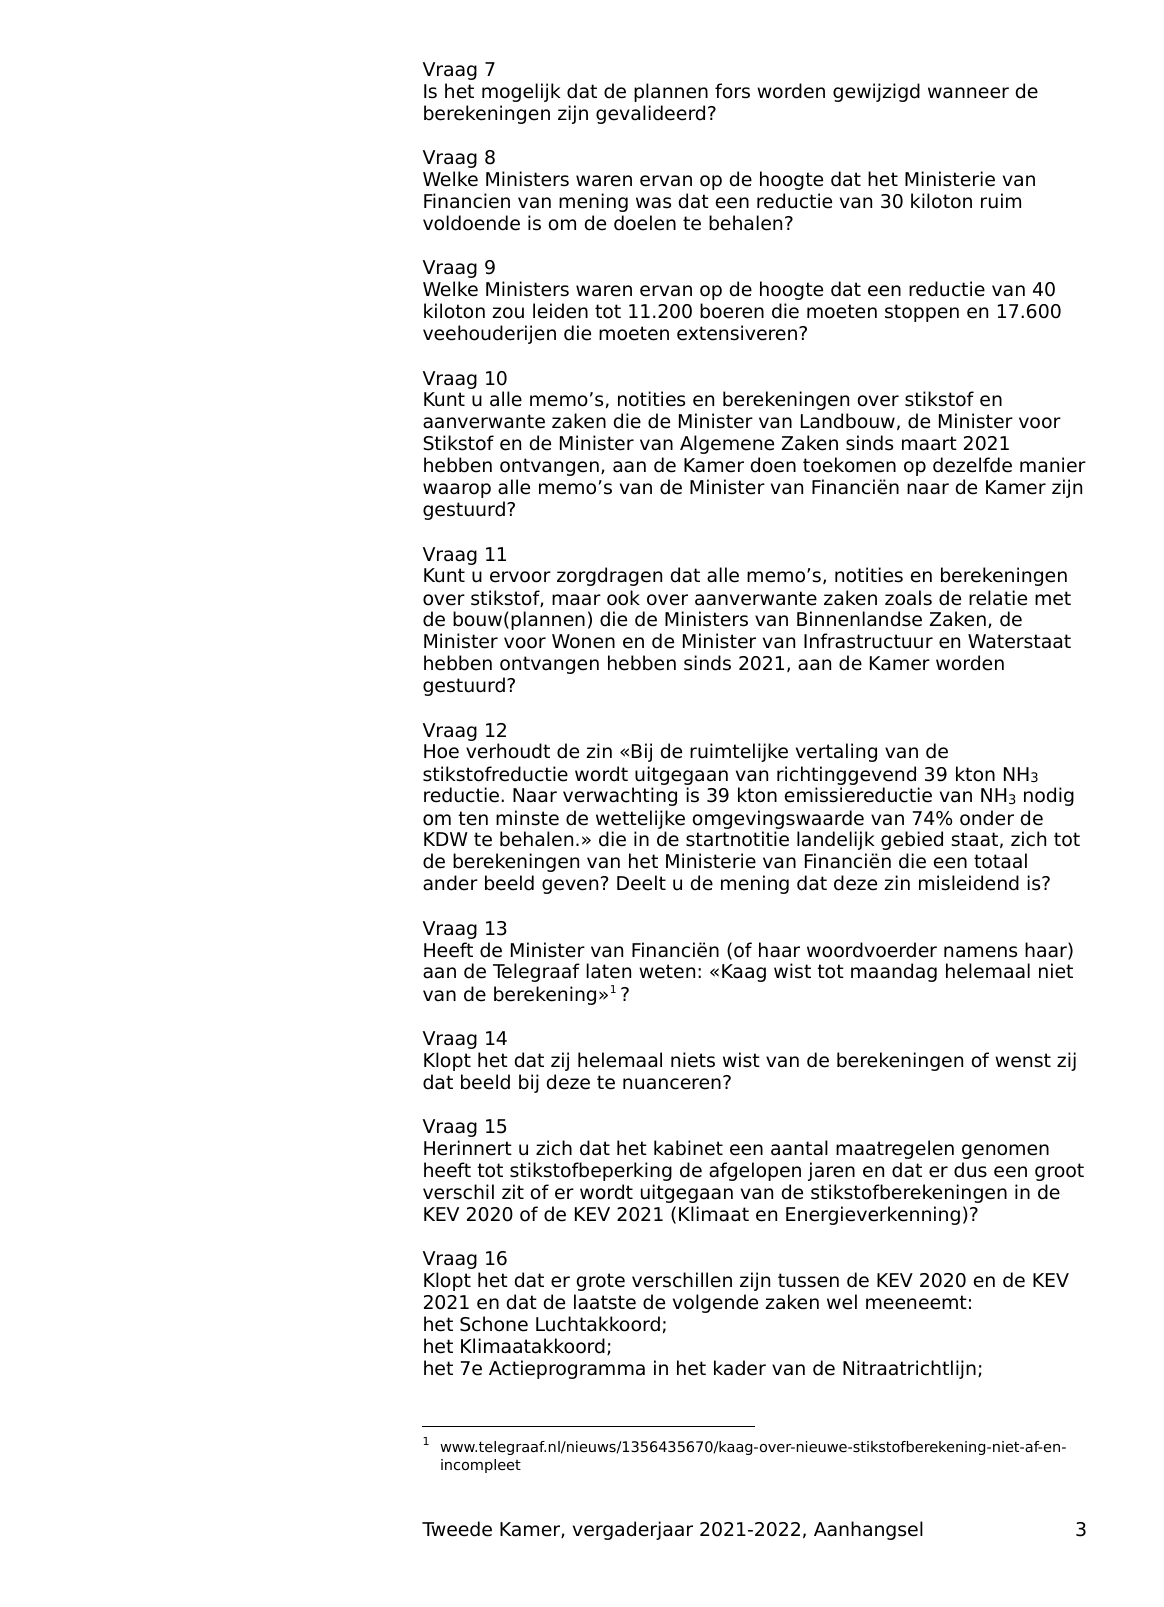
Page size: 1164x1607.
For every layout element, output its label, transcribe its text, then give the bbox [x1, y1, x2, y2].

text www.telegraaf.nl/nieuws/1356435670/kaag-over-nieuwe-stikstofberekening-niet-af-en-incompleet [422, 1435, 1087, 1474]
text Vraag 14 [422, 1028, 1087, 1049]
text Vraag 15 [422, 1116, 1087, 1138]
text Is het mogelijk dat de plannen fors worden gewijzigd wanneer de berekeningen zijn gevalideerd? [422, 81, 1087, 125]
text het 7e Actieprogramma in het kader van de Nitraatrichtlijn; [422, 1358, 1087, 1380]
text Kunt u alle memo’s, notities en berekeningen over stikstof en aanverwante zaken die de Minister van Landbouw, de Minister voor Stikstof en de Minister van Algemene Zaken sinds maart 2021 hebben ontvangen, aan de Kamer doen toekomen op dezelfde manier waarop alle memo’s van de Minister van Financiën naar de Kamer zijn gestuurd? [422, 389, 1087, 521]
text Vraag 16 [422, 1248, 1087, 1270]
text Hoe verhoudt de zin «Bij de ruimtelijke vertaling van de stikstofreductie wordt uitgegaan van richtinggevend 39 kton NH3 reductie. Naar verwachting is 39 kton emissiereductie van NH3 nodig om ten minste de wettelijke omgevingswaarde van 74% onder de KDW te behalen.» die in de startnotitie landelijk gebied staat, zich tot de berekeningen van het Ministerie van Financiën die een totaal ander beeld geven? Deelt u de mening dat deze zin misleidend is? [422, 741, 1087, 895]
text Vraag 8 [422, 147, 1087, 169]
text Klopt het dat zij helemaal niets wist van de berekeningen of wenst zij dat beeld bij deze te nuanceren? [422, 1049, 1087, 1093]
text Welke Ministers waren ervan op de hoogte dat een reductie van 40 kiloton zou leiden tot 11.200 boeren die moeten stoppen en 17.600 veehouderijen die moeten extensiveren? [422, 279, 1087, 345]
text Vraag 11 [422, 543, 1087, 565]
text het Schone Luchtakkoord; [422, 1314, 1087, 1336]
text Vraag 10 [422, 367, 1087, 389]
text Welke Ministers waren ervan op de hoogte dat het Ministerie van Financien van mening was dat een reductie van 30 kiloton ruim voldoende is om de doelen te behalen? [422, 169, 1087, 235]
text Herinnert u zich dat het kabinet een aantal maatregelen genomen heeft tot stikstofbeperking de afgelopen jaren en dat er dus een groot verschil zit of er wordt uitgegaan van de stikstofberekeningen in de KEV 2020 of de KEV 2021 (Klimaat en Energieverkenning)? [422, 1138, 1087, 1226]
text Vraag 7 [422, 59, 1087, 81]
text Kunt u ervoor zorgdragen dat alle memo’s, notities en berekeningen over stikstof, maar ook over aanverwante zaken zoals de relatie met de bouw(plannen) die de Ministers van Binnenlandse Zaken, de Minister voor Wonen en de Minister van Infrastructuur en Waterstaat hebben ontvangen hebben sinds 2021, aan de Kamer worden gestuurd? [422, 565, 1087, 697]
text Vraag 9 [422, 257, 1087, 279]
text Klopt het dat er grote verschillen zijn tussen de KEV 2020 en de KEV 2021 en dat de laatste de volgende zaken wel meeneemt: [422, 1270, 1087, 1314]
text het Klimaatakkoord; [422, 1336, 1087, 1358]
text Vraag 12 [422, 719, 1087, 741]
text Vraag 13 [422, 917, 1087, 939]
text Heeft de Minister van Financiën (of haar woordvoerder namens haar) aan de Telegraaf laten weten: «Kaag wist tot maandag helemaal niet van de berekening»? [422, 939, 1087, 1005]
